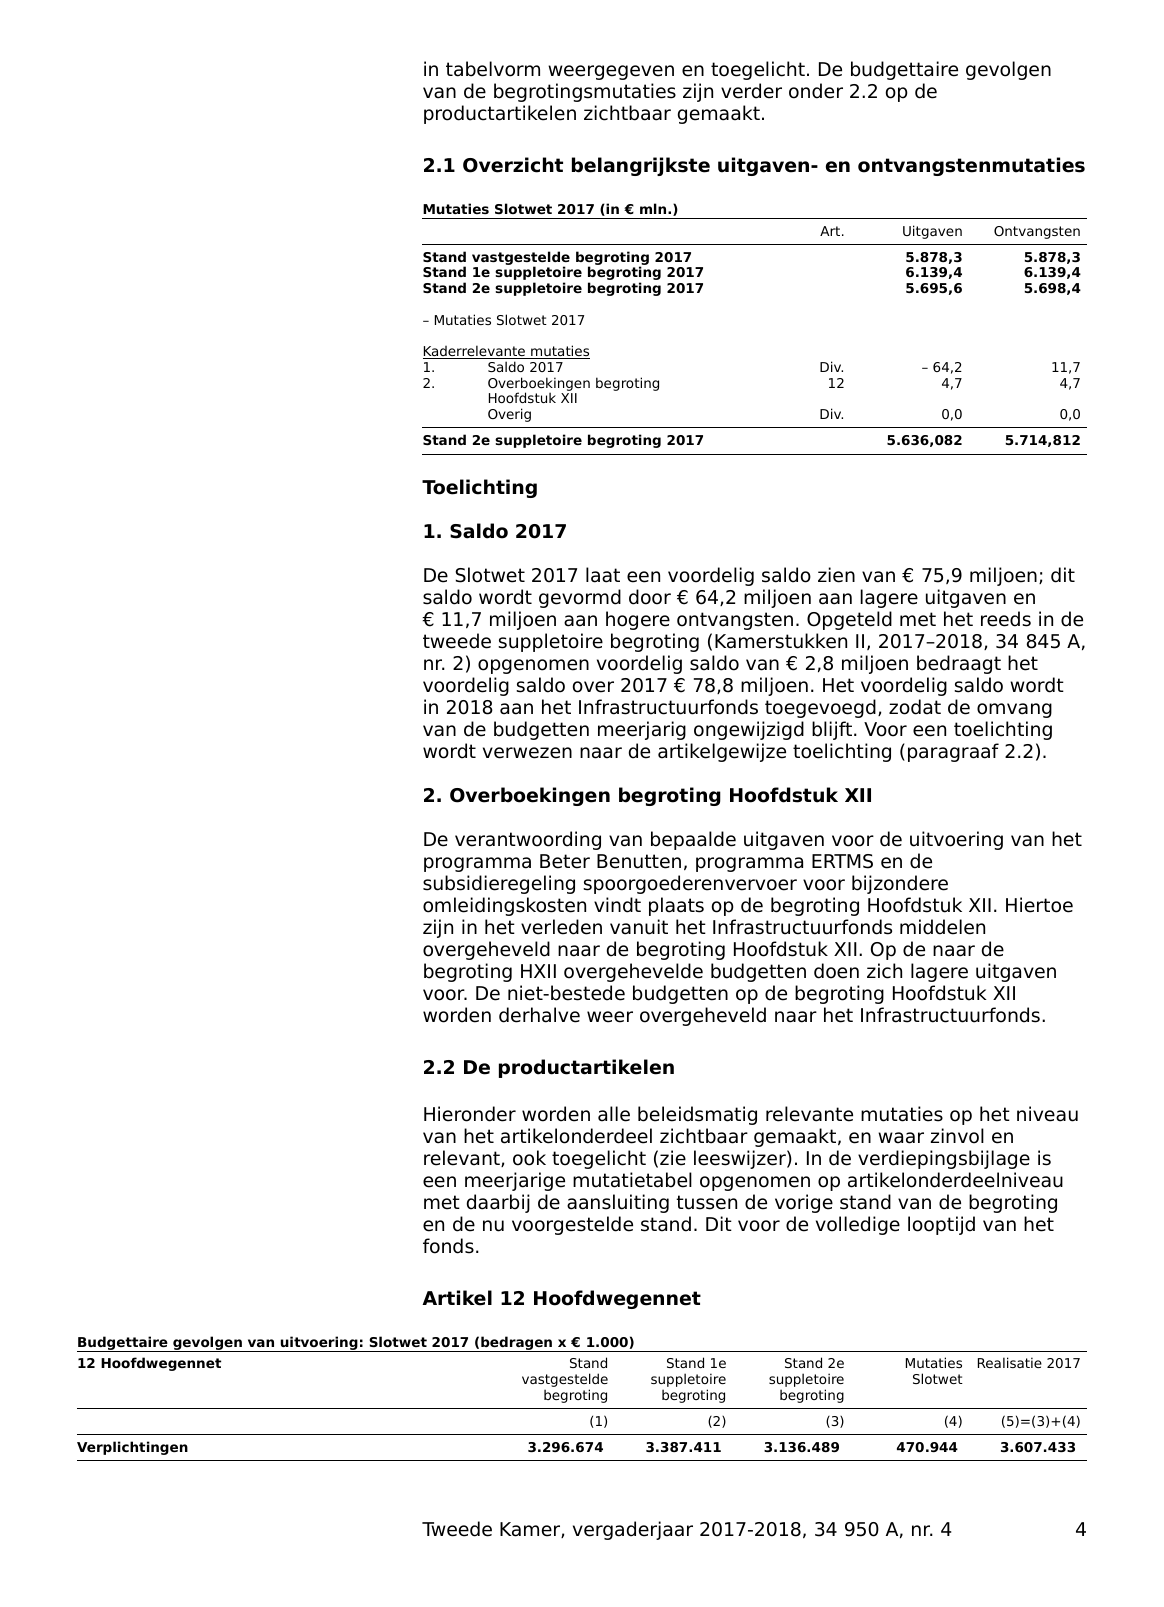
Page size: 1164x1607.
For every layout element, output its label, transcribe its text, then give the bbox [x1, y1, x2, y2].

table_cell [481, 219, 732, 244]
table_cell Stand 1e suppletoire begroting [614, 1352, 732, 1408]
table_cell 12 [732, 375, 850, 407]
table_cell 2. [422, 375, 481, 407]
table_cell [850, 344, 968, 360]
table_cell Stand 2e suppletoire begroting 2017 [422, 281, 732, 297]
table_cell Stand 2e suppletoire begroting 2017 [422, 428, 732, 453]
subtitle 2.1 Overzicht belangrijkste uitgaven- en ontvangstenmutaties [422, 155, 1087, 177]
table_cell Overboekingen begroting Hoofdstuk XII [481, 375, 732, 407]
table_cell Ontvangsten [969, 219, 1087, 244]
table_cell Stand 2e suppletoire begroting [732, 1352, 850, 1408]
table_cell 0,0 [969, 407, 1087, 427]
table_cell [422, 219, 481, 244]
table_header Mutaties Slotwet 2017 (in € mln.) [422, 202, 1087, 218]
table_cell 470.944 [850, 1435, 968, 1460]
table_cell 6.139,4 [969, 265, 1087, 281]
table_cell 5.878,3 [850, 245, 968, 265]
table_cell (3) [732, 1409, 850, 1434]
table_cell 4,7 [969, 375, 1087, 407]
table_cell [850, 328, 968, 344]
table_cell 3.136.489 [732, 1435, 850, 1460]
subtitle 2.2 De productartikelen [422, 1057, 1087, 1079]
table_cell Art. [732, 219, 850, 244]
table_cell [969, 297, 1087, 312]
table_cell 5.698,4 [969, 281, 1087, 297]
text in tabelvorm weergegeven en toegelicht. De budgettaire gevolgen van de begrotingsmutaties zijn verder onder 2.2 op de productartikelen zichtbaar gemaakt. [422, 59, 1087, 125]
table_cell 4,7 [850, 375, 968, 407]
table_cell Verplichtingen [77, 1435, 496, 1460]
table_cell – Mutaties Slotwet 2017 [422, 313, 732, 328]
table_cell 1. [422, 360, 481, 375]
table_cell [732, 281, 850, 297]
table_cell [732, 328, 850, 344]
table_cell [969, 328, 1087, 344]
table_cell Stand vastgestelde begroting 2017 [422, 245, 732, 265]
table_cell [422, 328, 481, 344]
table_cell [481, 328, 732, 344]
table_cell 5.636,082 [850, 428, 968, 453]
subtitle 2. Overboekingen begroting Hoofdstuk XII [422, 785, 1087, 807]
text De verantwoording van bepaalde uitgaven voor de uitvoering van het programma Beter Benutten, programma ERTMS en de subsidieregeling spoorgoederenvervoer voor bijzondere omleidingskosten vindt plaats op de begroting Hoofdstuk XII. Hiertoe zijn in het verleden vanuit het Infrastructuurfonds middelen overgeheveld naar de begroting Hoofdstuk XII. Op de naar de begroting HXII overgehevelde budgetten doen zich lagere uitgaven voor. De niet-bestede budgetten op de begroting Hoofdstuk XII worden derhalve weer overgeheveld naar het Infrastructuurfonds. [422, 829, 1087, 1027]
table_cell Uitgaven [850, 219, 968, 244]
table_cell – 64,2 [850, 360, 968, 375]
table_cell (1) [496, 1409, 614, 1434]
table_cell 3.296.674 [496, 1435, 614, 1460]
table_cell Kaderrelevante mutaties [422, 344, 732, 360]
table_cell (5)=(3)+(4) [969, 1409, 1087, 1434]
table_cell [77, 1409, 496, 1434]
table_cell (2) [614, 1409, 732, 1434]
table_cell 5.878,3 [969, 245, 1087, 265]
table_cell Div. [732, 360, 850, 375]
table_cell 0,0 [850, 407, 968, 427]
table_cell Stand 1e suppletoire begroting 2017 [422, 265, 732, 281]
subtitle Artikel 12 Hoofdwegennet [422, 1288, 1087, 1310]
table_cell 3.387.411 [614, 1435, 732, 1460]
table_cell Overig [481, 407, 732, 427]
text Hieronder worden alle beleidsmatig relevante mutaties op het niveau van het artikelonderdeel zichtbaar gemaakt, en waar zinvol en relevant, ook toegelicht (zie leeswijzer). In de verdiepingsbijlage is een meerjarige mutatietabel opgenomen op artikelonderdeelniveau met daarbij de aansluiting tussen de vorige stand van de begroting en de nu voorgestelde stand. Dit voor de volledige looptijd van het fonds. [422, 1104, 1087, 1258]
table_cell [969, 313, 1087, 328]
table_cell [732, 297, 850, 312]
subtitle Toelichting [422, 477, 1087, 499]
table_cell Stand vastgestelde begroting [496, 1352, 614, 1408]
table_cell 12 Hoofdwegennet [77, 1352, 496, 1408]
table_cell Realisatie 2017 [969, 1352, 1087, 1408]
table_cell [732, 344, 850, 360]
table_cell [732, 245, 850, 265]
text De Slotwet 2017 laat een voordelig saldo zien van € 75,9 miljoen; dit saldo wordt gevormd door € 64,2 miljoen aan lagere uitgaven en € 11,7 miljoen aan hogere ontvangsten. Opgeteld met het reeds in de tweede suppletoire begroting (Kamerstukken II, 2017–2018, 34 845 A, nr. 2) opgenomen voordelig saldo van € 2,8 miljoen bedraagt het voordelig saldo over 2017 € 78,8 miljoen. Het voordelig saldo wordt in 2018 aan het Infrastructuurfonds toegevoegd, zodat de omvang van de budgetten meerjarig ongewijzigd blijft. Voor een toelichting wordt verwezen naar de artikelgewijze toelichting (paragraaf 2.2). [422, 565, 1087, 763]
table_cell [481, 297, 732, 312]
table_cell [850, 297, 968, 312]
table_cell [732, 265, 850, 281]
table_cell 5.695,6 [850, 281, 968, 297]
table_cell Saldo 2017 [481, 360, 732, 375]
table_cell 5.714,812 [969, 428, 1087, 453]
table_cell 11,7 [969, 360, 1087, 375]
table_cell [850, 313, 968, 328]
subtitle 1. Saldo 2017 [422, 521, 1087, 543]
table_cell 6.139,4 [850, 265, 968, 281]
table_cell [732, 313, 850, 328]
table_cell [969, 344, 1087, 360]
table_header Budgettaire gevolgen van uitvoering: Slotwet 2017 (bedragen x € 1.000) [77, 1335, 1087, 1351]
table_cell [422, 297, 481, 312]
table_cell [422, 407, 481, 427]
table_cell Div. [732, 407, 850, 427]
table_cell (4) [850, 1409, 968, 1434]
table_cell 3.607.433 [969, 1435, 1087, 1460]
table_cell [732, 428, 850, 453]
table_cell Mutaties Slotwet [850, 1352, 968, 1408]
